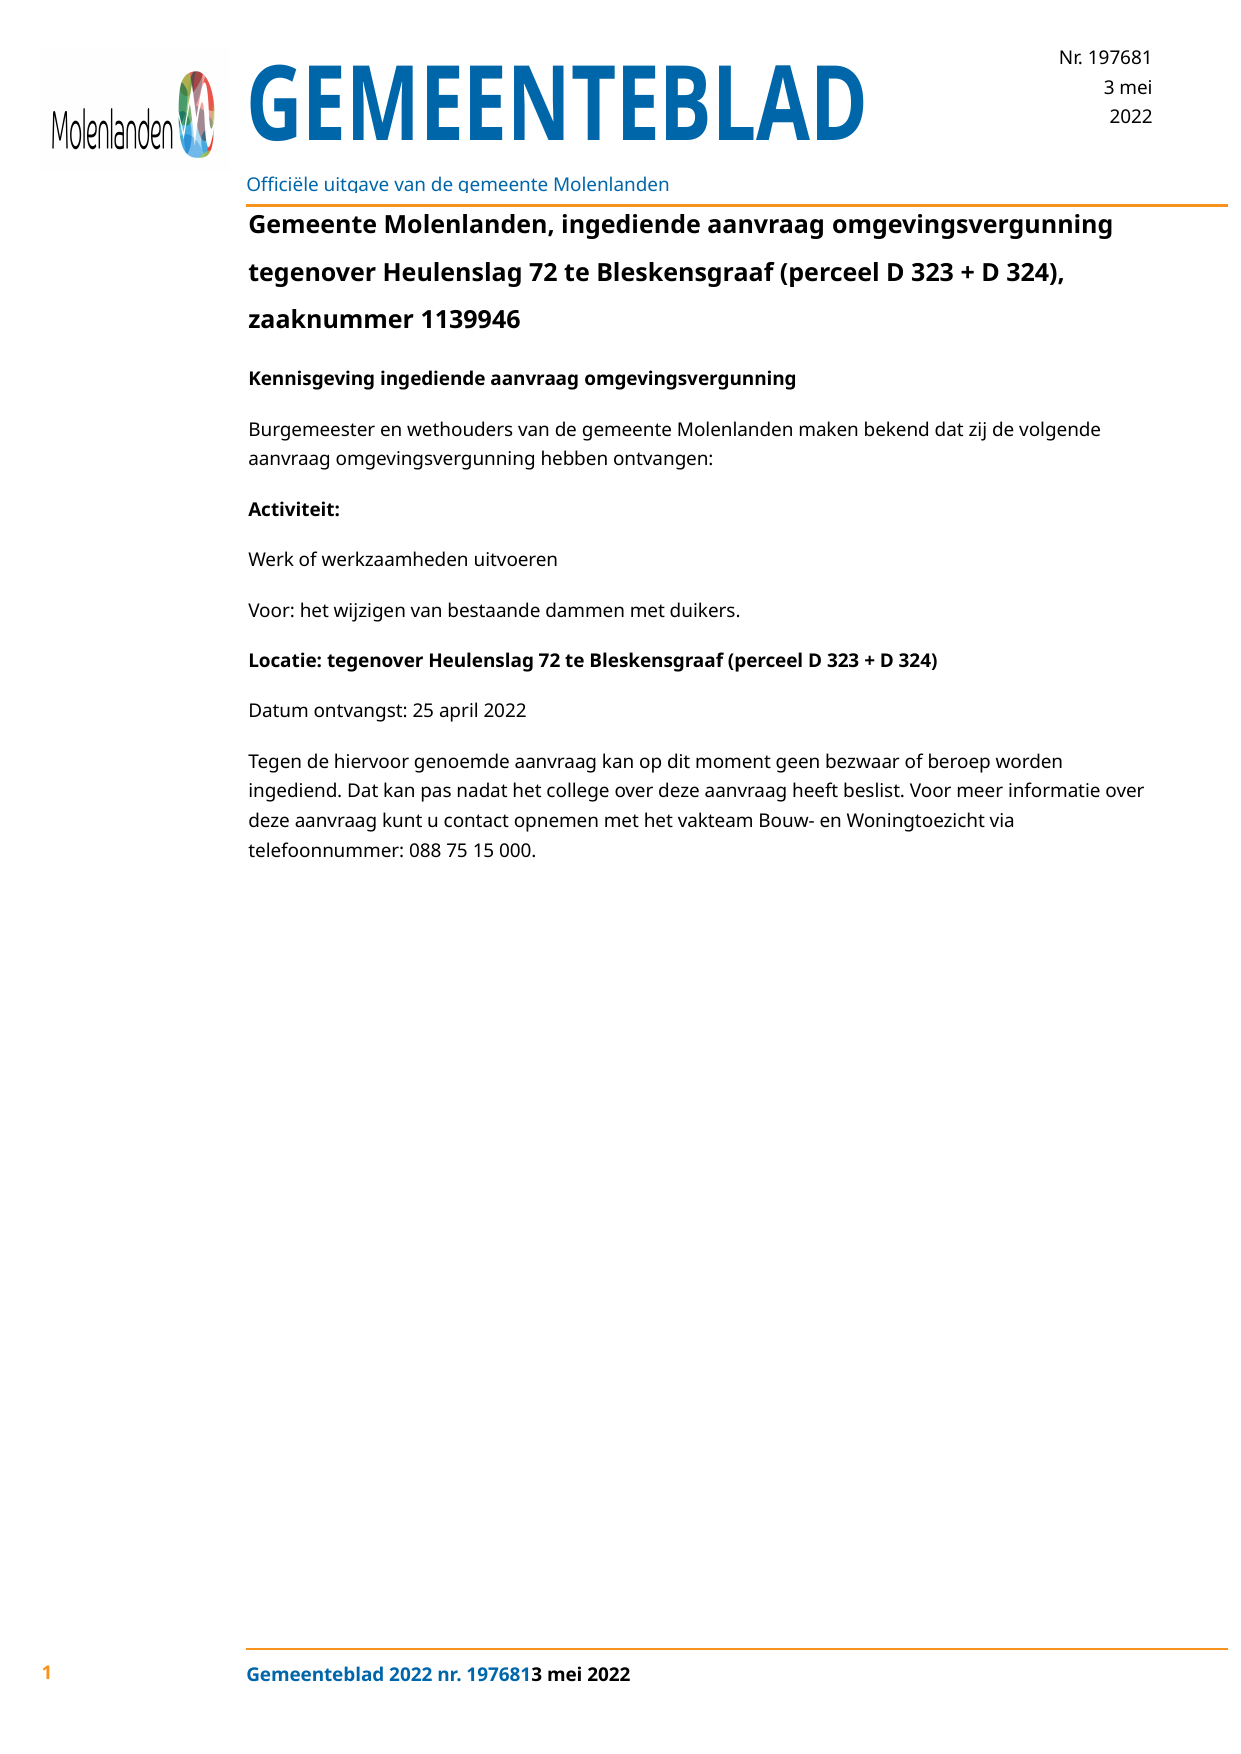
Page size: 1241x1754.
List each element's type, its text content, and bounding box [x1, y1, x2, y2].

text Tegen de hiervoor genoemde aanvraag kan op dit moment geen bezwaar of beroep worden ingediend. Dat kan pas nadat het college over deze aanvraag heeft beslist. Voor meer informatie over deze aanvraag kunt u contact opnemen met het vakteam Bouw- en Woningtoezicht via telefoonnummer: 088 75 15 000. [248, 748, 1152, 862]
text Activiteit: [248, 496, 1152, 522]
text Werk of werkzaamheden uitvoeren [248, 546, 1152, 572]
text Gemeente Molenlanden, ingediende aanvraag omgevingsvergunning tegenover Heulenslag 72 te Bleskensgraaf (perceel D 323 + D 324), zaaknummer 1139946 [248, 207, 1152, 336]
text Burgemeester en wethouders van de gemeente Molenlanden maken bekend dat zij de volgende aanvraag omgevingsvergunning hebben ontvangen: [248, 416, 1152, 471]
text Locatie: tegenover Heulenslag 72 te Bleskensgraaf (perceel D 323 + D 324) [248, 647, 1152, 673]
picture [41, 47, 231, 172]
text Voor: het wijzigen van bestaande dammen met duikers. [248, 597, 1152, 622]
text Kennisgeving ingediende aanvraag omgevingsvergunning [248, 366, 1152, 391]
text Datum ontvangst: 25 april 2022 [248, 698, 1152, 723]
